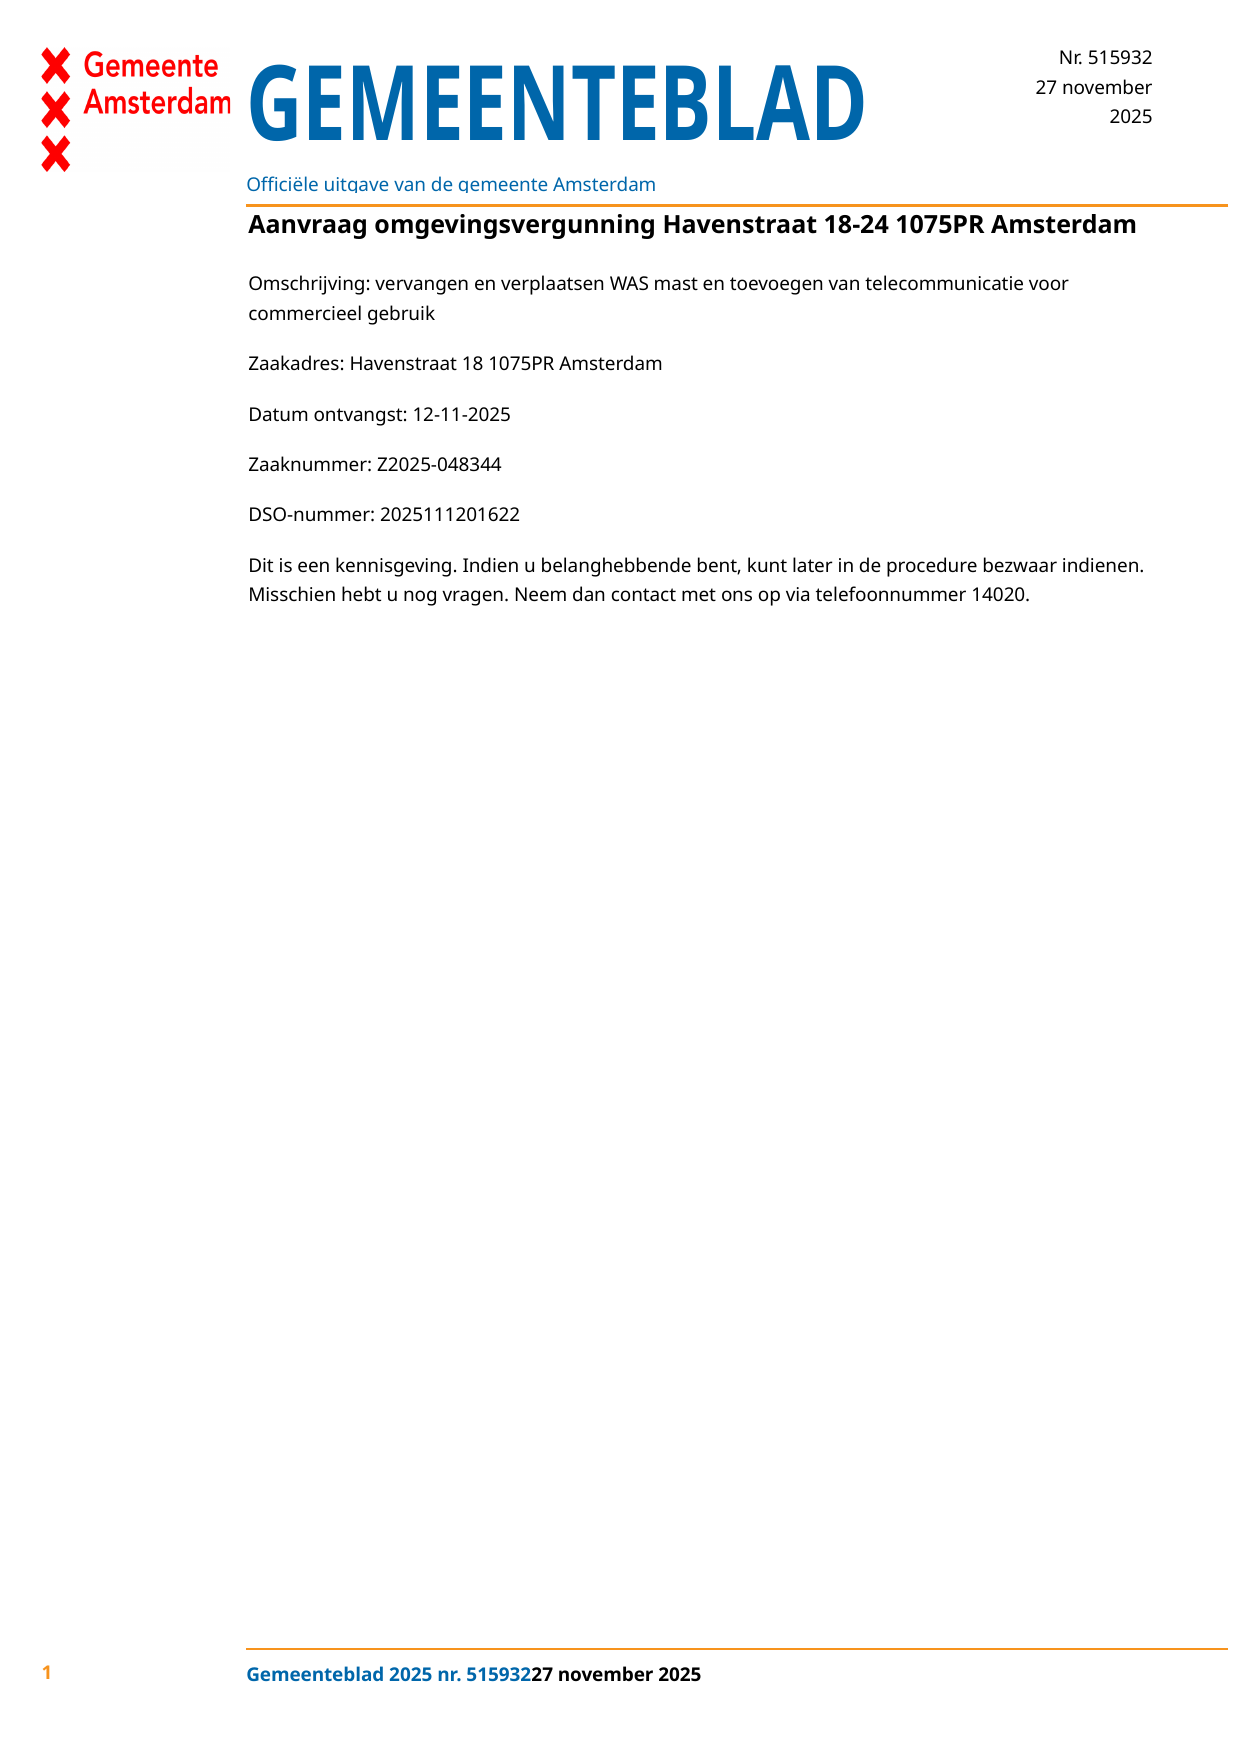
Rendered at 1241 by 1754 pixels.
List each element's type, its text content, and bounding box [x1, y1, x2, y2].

picture [41, 47, 231, 172]
text DSO-nummer: 2025111201622 [248, 502, 1152, 527]
text Datum ontvangst: 12-11-2025 [248, 401, 1152, 426]
text Aanvraag omgevingsvergunning Havenstraat 18-24 1075PR Amsterdam [248, 207, 1152, 241]
text Omschrijving: vervangen en verplaatsen WAS mast en toevoegen van telecommunicatie voor commercieel gebruik [248, 270, 1152, 326]
text Zaakadres: Havenstraat 18 1075PR Amsterdam [248, 350, 1152, 376]
text Zaaknummer: Z2025-048344 [248, 451, 1152, 477]
text Dit is een kennisgeving. Indien u belanghebbende bent, kunt later in de procedure bezwaar indienen. Misschien hebt u nog vragen. Neem dan contact met ons op via telefoonnummer 14020. [248, 552, 1152, 607]
